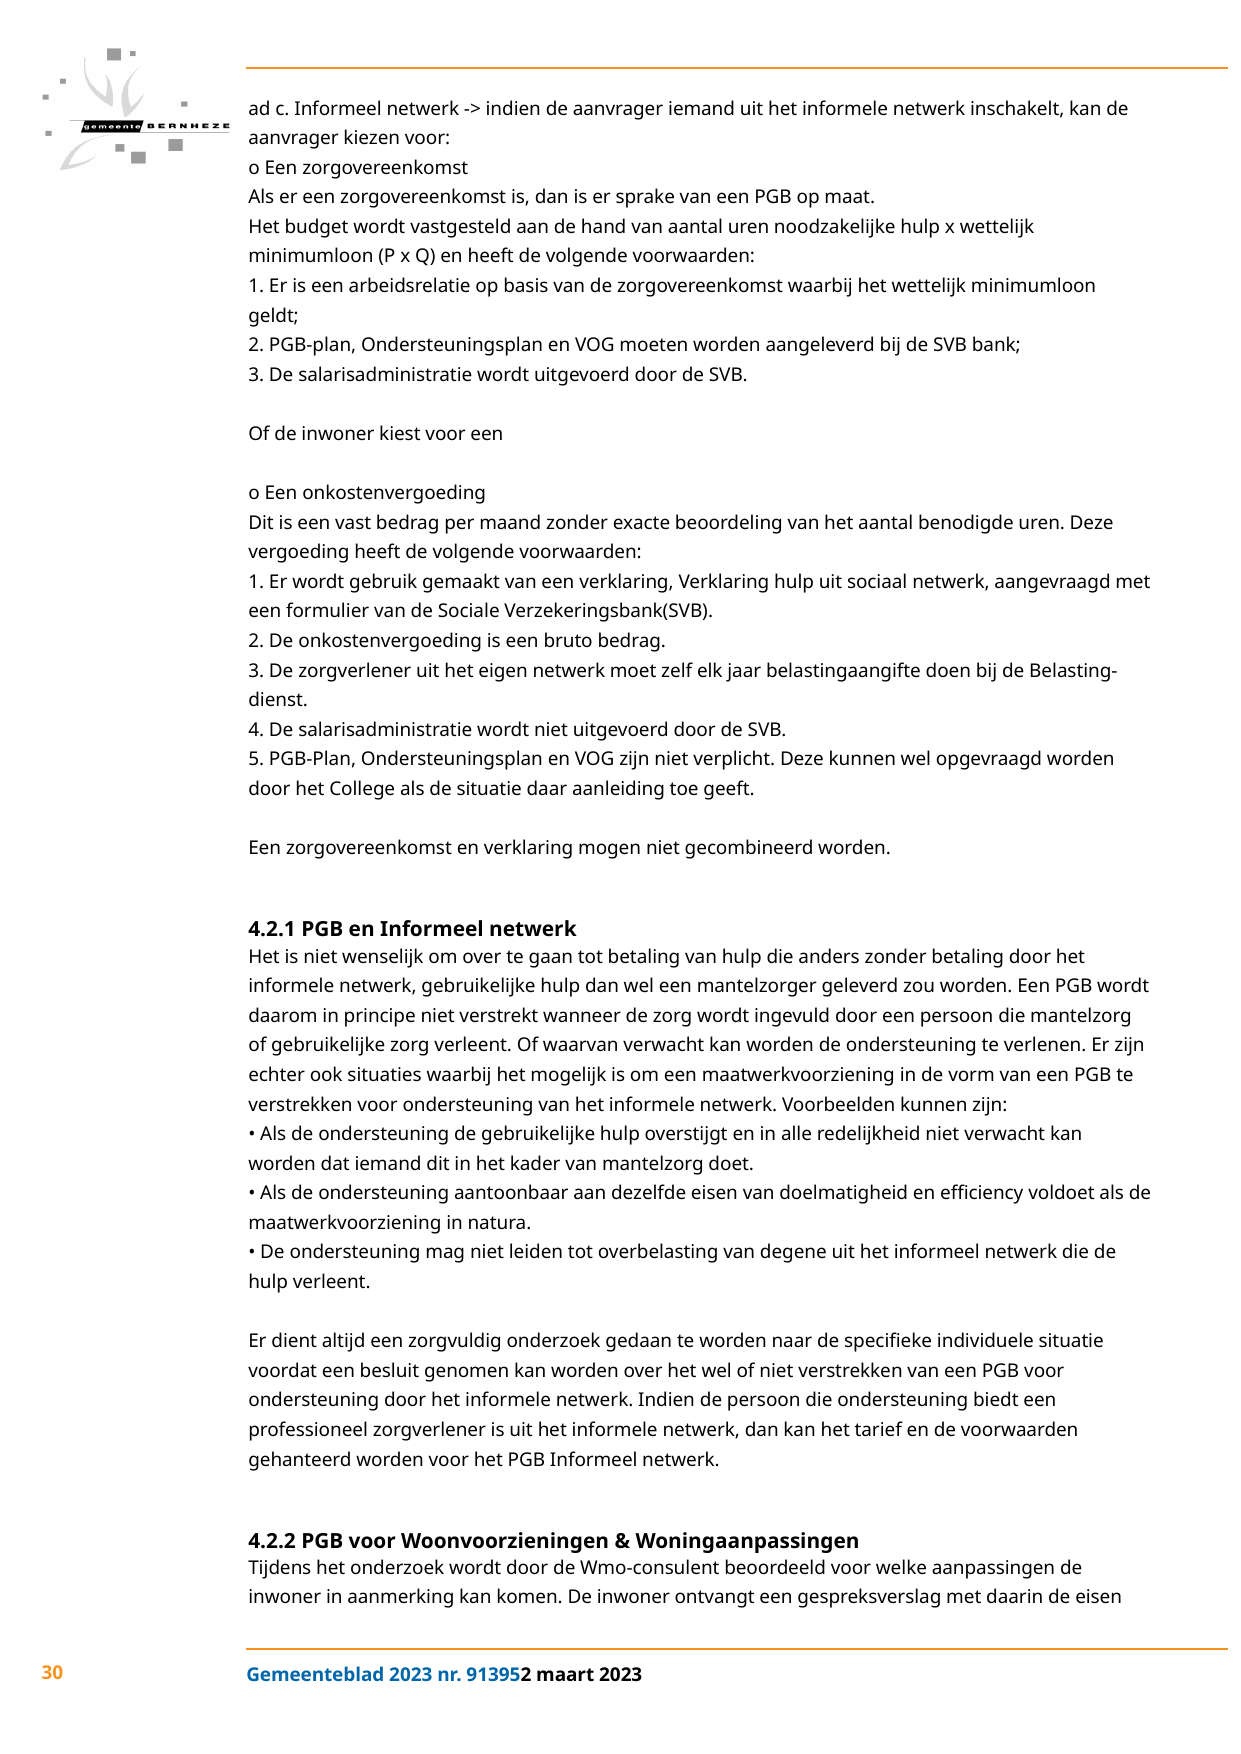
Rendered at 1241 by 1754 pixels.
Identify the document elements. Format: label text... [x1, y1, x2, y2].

text Als er een zorgovereenkomst is, dan is er sprake van een PGB op maat. [248, 183, 1152, 209]
text 1. Er is een arbeidsrelatie op basis van de zorgovereenkomst waarbij het wettelijk minimumloon geldt; [248, 272, 1152, 328]
text 3. De salarisadministratie wordt uitgevoerd door de SVB. [248, 361, 1152, 387]
text Een zorgovereenkomst en verklaring mogen niet gecombineerd worden. [248, 834, 1152, 860]
text o Een zorgovereenkomst [248, 154, 1152, 180]
text Het budget wordt vastgesteld aan de hand van aantal uren noodzakelijke hulp x wettelijk minimumloon (P x Q) en heeft de volgende voorwaarden: [248, 213, 1152, 268]
text • Als de ondersteuning de gebruikelijke hulp overstijgt en in alle redelijkheid niet verwacht kan worden dat iemand dit in het kader van mantelzorg doet. [248, 1120, 1152, 1176]
text Of de inwoner kiest voor een [248, 420, 1152, 446]
text • Als de ondersteuning aantoonbaar aan dezelfde eisen van doelmatigheid en efficiency voldoet als de maatwerkvoorziening in natura. [248, 1179, 1152, 1235]
text Dit is een vast bedrag per maand zonder exacte beoordeling van het aantal benodigde uren. Deze vergoeding heeft de volgende voorwaarden: [248, 509, 1152, 564]
text Er dient altijd een zorgvuldig onderzoek gedaan te worden naar de specifieke individuele situatie voordat een besluit genomen kan worden over het wel of niet verstrekken van een PGB voor ondersteuning door het informele netwerk. Indien de persoon die ondersteuning biedt een professioneel zorgverlener is uit het informele netwerk, dan kan het tarief en de voorwaarden gehanteerd worden voor het PGB Informeel netwerk. [248, 1327, 1152, 1471]
text 2. De onkostenvergoeding is een bruto bedrag. [248, 627, 1152, 653]
text 3. De zorgverlener uit het eigen netwerk moet zelf elk jaar belastingaangifte doen bij de Belasting-dienst. [248, 657, 1152, 712]
picture [41, 47, 231, 172]
text Het is niet wenselijk om over te gaan tot betaling van hulp die anders zonder betaling door het informele netwerk, gebruikelijke hulp dan wel een mantelzorger geleverd zou worden. Een PGB wordt daarom in principe niet verstrekt wanneer de zorg wordt ingevuld door een persoon die mantelzorg of gebruikelijke zorg verleent. Of waarvan verwacht kan worden de ondersteuning te verlenen. Er zijn echter ook situaties waarbij het mogelijk is om een maatwerkvoorziening in de vorm van een PGB te verstrekken voor ondersteuning van het informele netwerk. Voorbeelden kunnen zijn: [248, 943, 1152, 1116]
text o Een onkostenvergoeding [248, 479, 1152, 505]
text 2. PGB-plan, Ondersteuningsplan en VOG moeten worden aangeleverd bij de SVB bank; [248, 331, 1152, 357]
text Tijdens het onderzoek wordt door de Wmo-consulent beoordeeld voor welke aanpassingen de inwoner in aanmerking kan komen. De inwoner ontvangt een gespreksverslag met daarin de eisen [248, 1554, 1152, 1609]
text 1. Er wordt gebruik gemaakt van een verklaring, Verklaring hulp uit sociaal netwerk, aangevraagd met een formulier van de Sociale Verzekeringsbank(SVB). [248, 568, 1152, 623]
text 4.2.2 PGB voor Woonvoorzieningen & Woningaanpassingen [248, 1526, 1152, 1554]
text ad c. Informeel netwerk -> indien de aanvrager iemand uit het informele netwerk inschakelt, kan de aanvrager kiezen voor: [248, 95, 1152, 150]
text 4. De salarisadministratie wordt niet uitgevoerd door de SVB. [248, 716, 1152, 742]
text • De ondersteuning mag niet leiden tot overbelasting van degene uit het informeel netwerk die de hulp verleent. [248, 1239, 1152, 1294]
text 5. PGB-Plan, Ondersteuningsplan en VOG zijn niet verplicht. Deze kunnen wel opgevraagd worden door het College als de situatie daar aanleiding toe geeft. [248, 746, 1152, 801]
text 4.2.1 PGB en Informeel netwerk [248, 914, 1152, 943]
